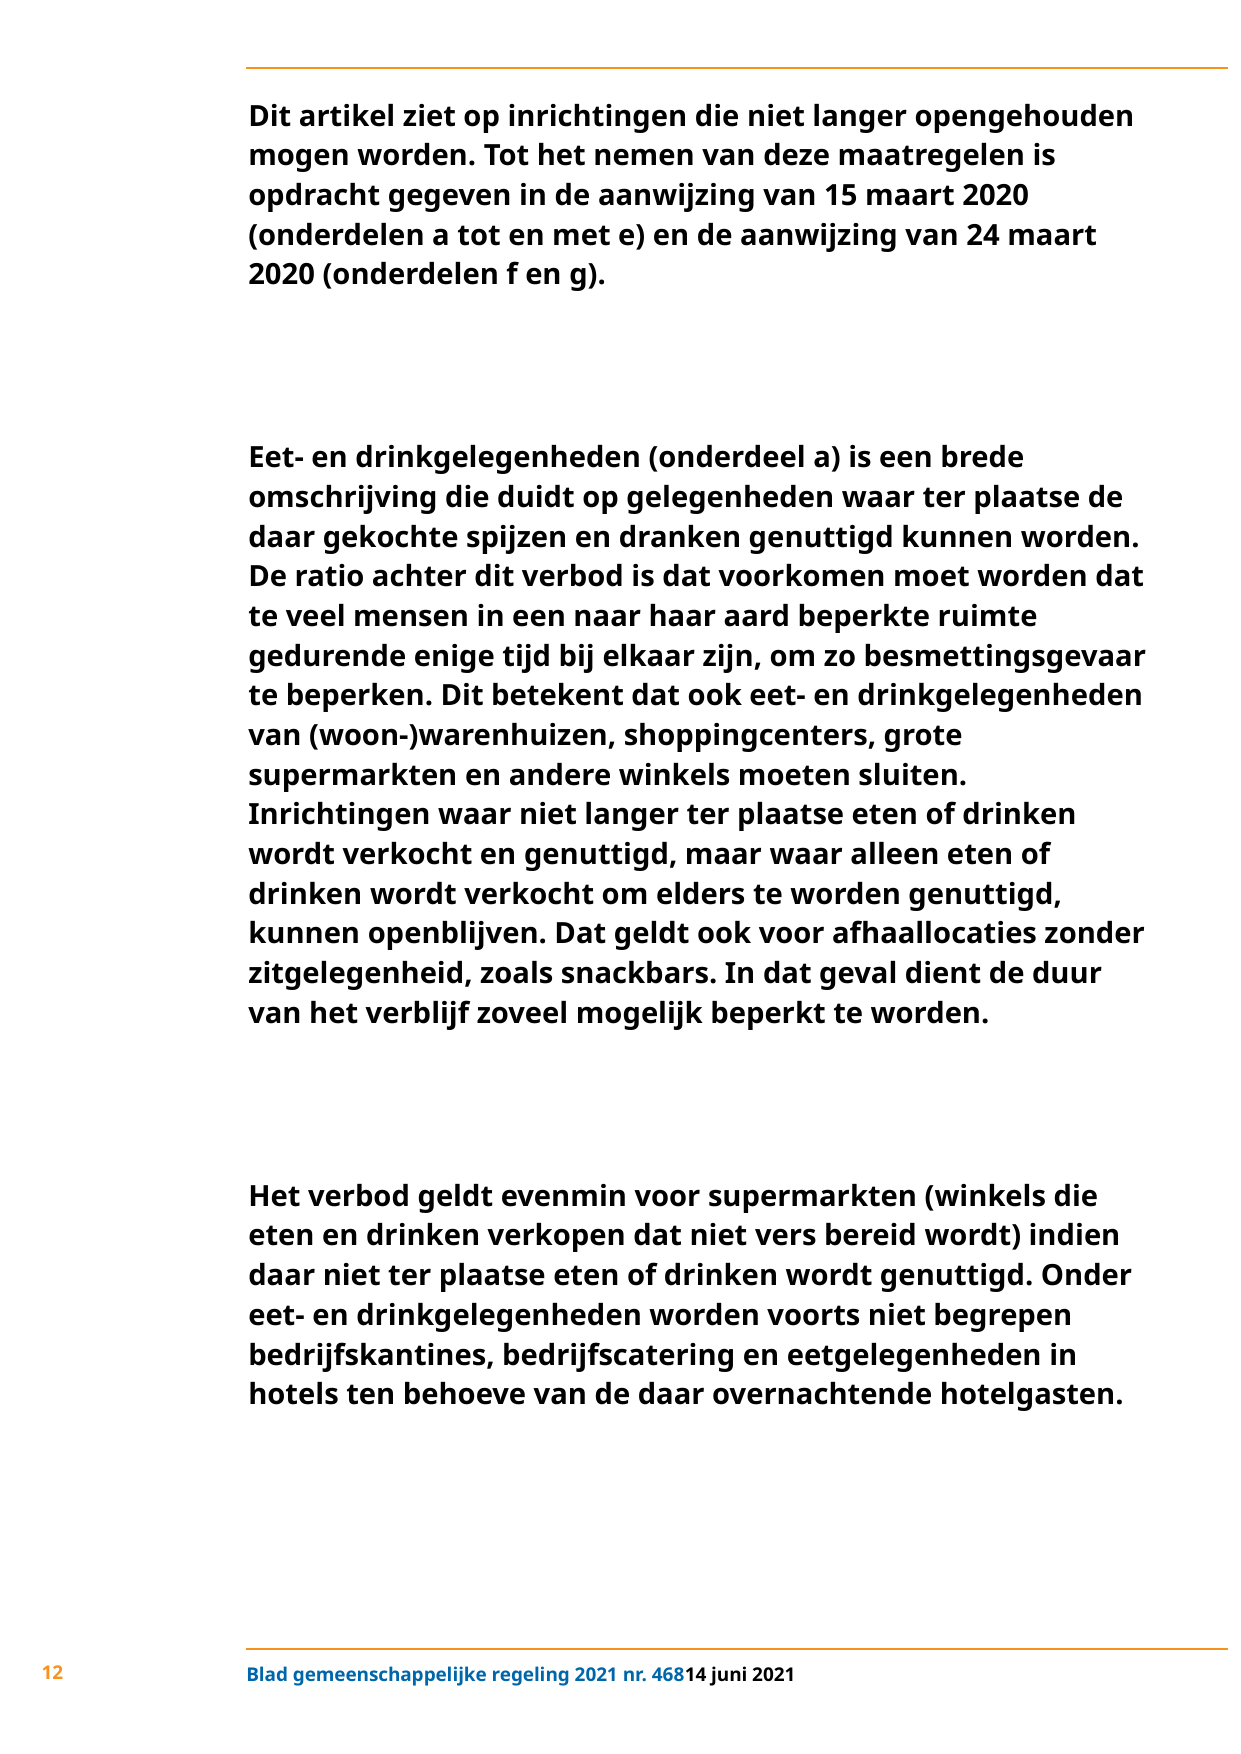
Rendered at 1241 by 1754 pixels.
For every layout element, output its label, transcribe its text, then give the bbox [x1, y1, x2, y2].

text Eet- en drinkgelegenheden (onderdeel a) is een brede omschrijving die duidt op gelegenheden waar ter plaatse de daar gekochte spijzen en dranken genuttigd kunnen worden. De ratio achter dit verbod is dat voorkomen moet worden dat te veel mensen in een naar haar aard beperkte ruimte gedurende enige tijd bij elkaar zijn, om zo besmettingsgevaar te beperken. Dit betekent dat ook eet- en drinkgelegenheden van (woon-)warenhuizen, shoppingcenters, grote supermarkten en andere winkels moeten sluiten. Inrichtingen waar niet langer ter plaatse eten of drinken wordt verkocht en genuttigd, maar waar alleen eten of drinken wordt verkocht om elders te worden genuttigd, kunnen openblijven. Dat geldt ook voor afhaallocaties zonder zitgelegenheid, zoals snackbars. In dat geval dient de duur van het verblijf zoveel mogelijk beperkt te worden. [248, 436, 1152, 1032]
text Dit artikel ziet op inrichtingen die niet langer opengehouden mogen worden. Tot het nemen van deze maatregelen is opdracht gegeven in de aanwijzing van 15 maart 2020 (onderdelen a tot en met e) en de aanwijzing van 24 maart 2020 (onderdelen f en g). [248, 95, 1152, 293]
picture [41, 47, 231, 172]
text Het verbod geldt evenmin voor supermarkten (winkels die eten en drinken verkopen dat niet vers bereid wordt) indien daar niet ter plaatse eten of drinken wordt genuttigd. Onder eet- en drinkgelegenheden worden voorts niet begrepen bedrijfskantines, bedrijfscatering en eetgelegenheden in hotels ten behoeve van de daar overnachtende hotelgasten. [248, 1175, 1152, 1413]
